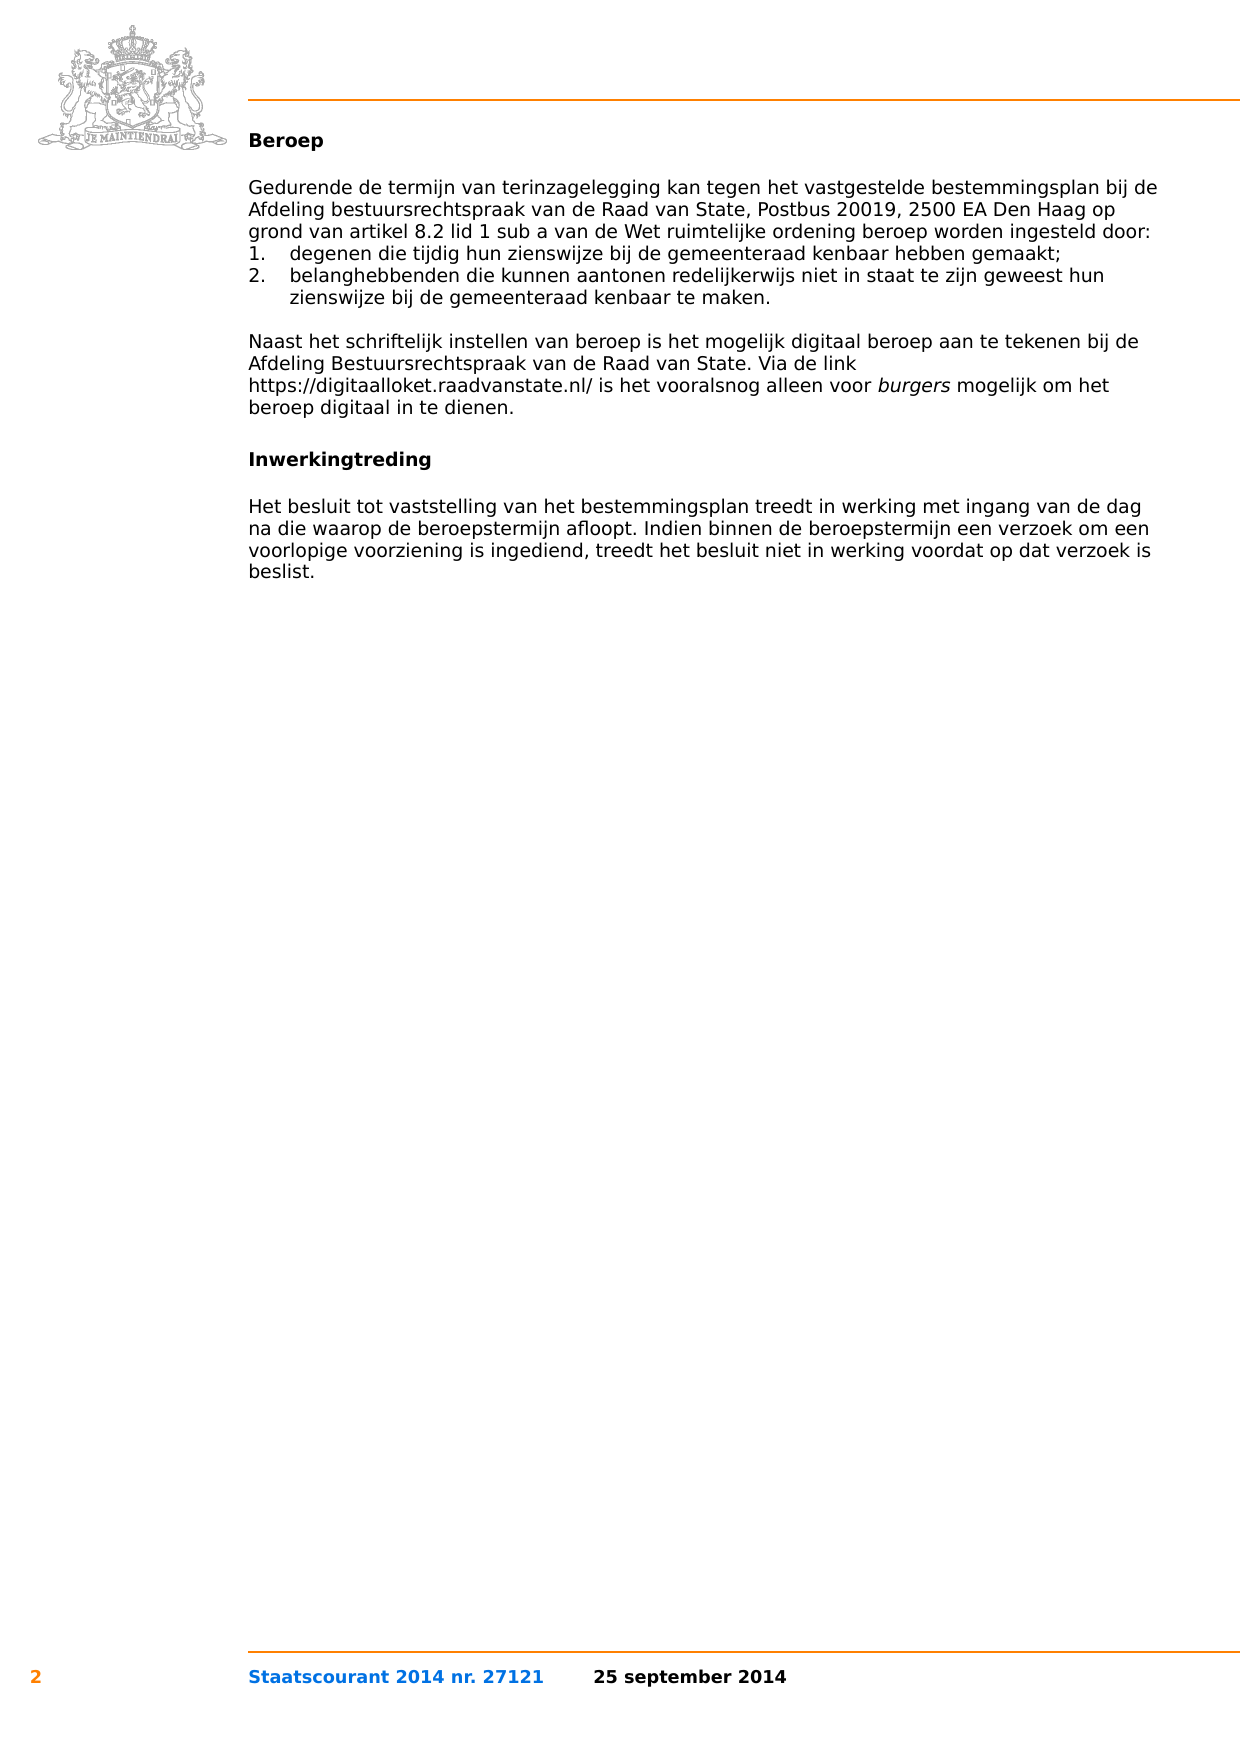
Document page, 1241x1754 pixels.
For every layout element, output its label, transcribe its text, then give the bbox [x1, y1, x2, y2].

text 1. degenen die tijdig hun zienswijze bij de gemeenteraad kenbaar hebben gemaakt; [248, 243, 1163, 265]
picture [38, 25, 227, 150]
text 2. belanghebbenden die kunnen aantonen redelijkerwijs niet in staat te zijn geweest hun zienswijze bij de gemeenteraad kenbaar te maken. [248, 265, 1163, 309]
text Naast het schriftelijk instellen van beroep is het mogelijk digitaal beroep aan te tekenen bij de Afdeling Bestuursrechtspraak van de Raad van State. Via de link https://digitaalloket.raadvanstate.nl/ is het vooralsnog alleen voor burgers mogelijk om het beroep digitaal in te dienen. [248, 331, 1163, 418]
text Het besluit tot vaststelling van het bestemmingsplan treedt in werking met ingang van de dag na die waarop de beroepstermijn afloopt. Indien binnen de beroepstermijn een verzoek om een voorlopige voorziening is ingediend, treedt het besluit niet in werking voordat op dat verzoek is beslist. [248, 496, 1163, 583]
subtitle Inwerkingtreding [248, 448, 1163, 471]
text Gedurende de termijn van terinzagelegging kan tegen het vastgestelde bestemmingsplan bij de Afdeling bestuursrechtspraak van de Raad van State, Postbus 20019, 2500 EA Den Haag op grond van artikel 8.2 lid 1 sub a van de Wet ruimtelijke ordening beroep worden ingesteld door: [248, 177, 1163, 243]
subtitle Beroep [248, 130, 1163, 152]
